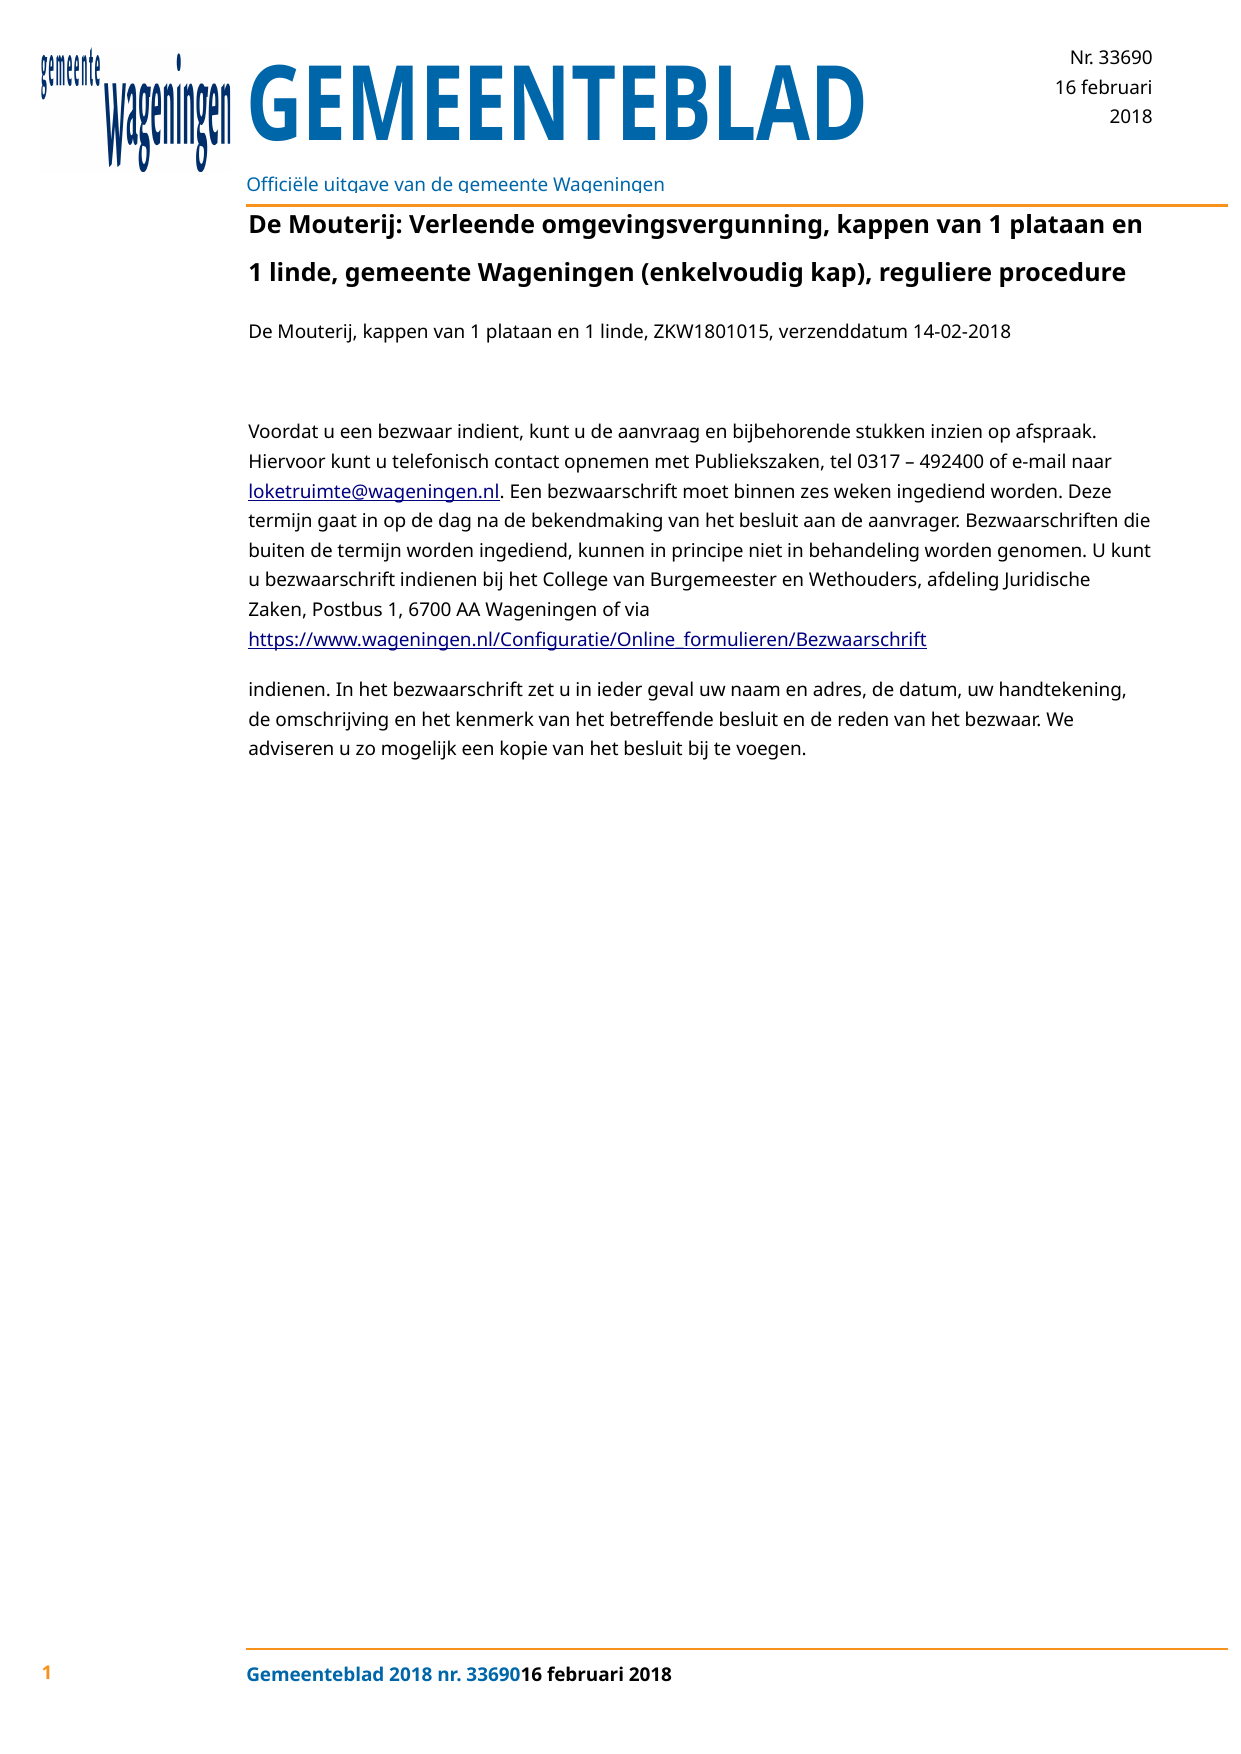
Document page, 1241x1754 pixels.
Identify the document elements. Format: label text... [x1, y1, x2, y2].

text De Mouterij, kappen van 1 plataan en 1 linde, ZKW1801015, verzenddatum 14-02-2018 [248, 318, 1152, 344]
text indienen. In het bezwaarschrift zet u in ieder geval uw naam en adres, de datum, uw handtekening, de omschrijving en het kenmerk van het betreffende besluit en de reden van het bezwaar. We adviseren u zo mogelijk een kopie van het besluit bij te voegen. [248, 676, 1152, 761]
text De Mouterij: Verleende omgevingsvergunning, kappen van 1 plataan en 1 linde, gemeente Wageningen (enkelvoudig kap), reguliere procedure [248, 207, 1152, 288]
picture [41, 47, 231, 172]
text Voordat u een bezwaar indient, kunt u de aanvraag en bijbehorende stukken inzien op afspraak. Hiervoor kunt u telefonisch contact opnemen met Publiekszaken, tel 0317 – 492400 of e-mail naar loketruimte@wageningen.nl. Een bezwaarschrift moet binnen zes weken ingediend worden. Deze termijn gaat in op de dag na de bekendmaking van het besluit aan de aanvrager. Bezwaarschriften die buiten de termijn worden ingediend, kunnen in principe niet in behandeling worden genomen. U kunt u bezwaarschrift indienen bij het College van Burgemeester en Wethouders, afdeling Juridische Zaken, Postbus 1, 6700 AA Wageningen of via https://www.wageningen.nl/Configuratie/Online_formulieren/Bezwaarschrift [248, 419, 1152, 652]
